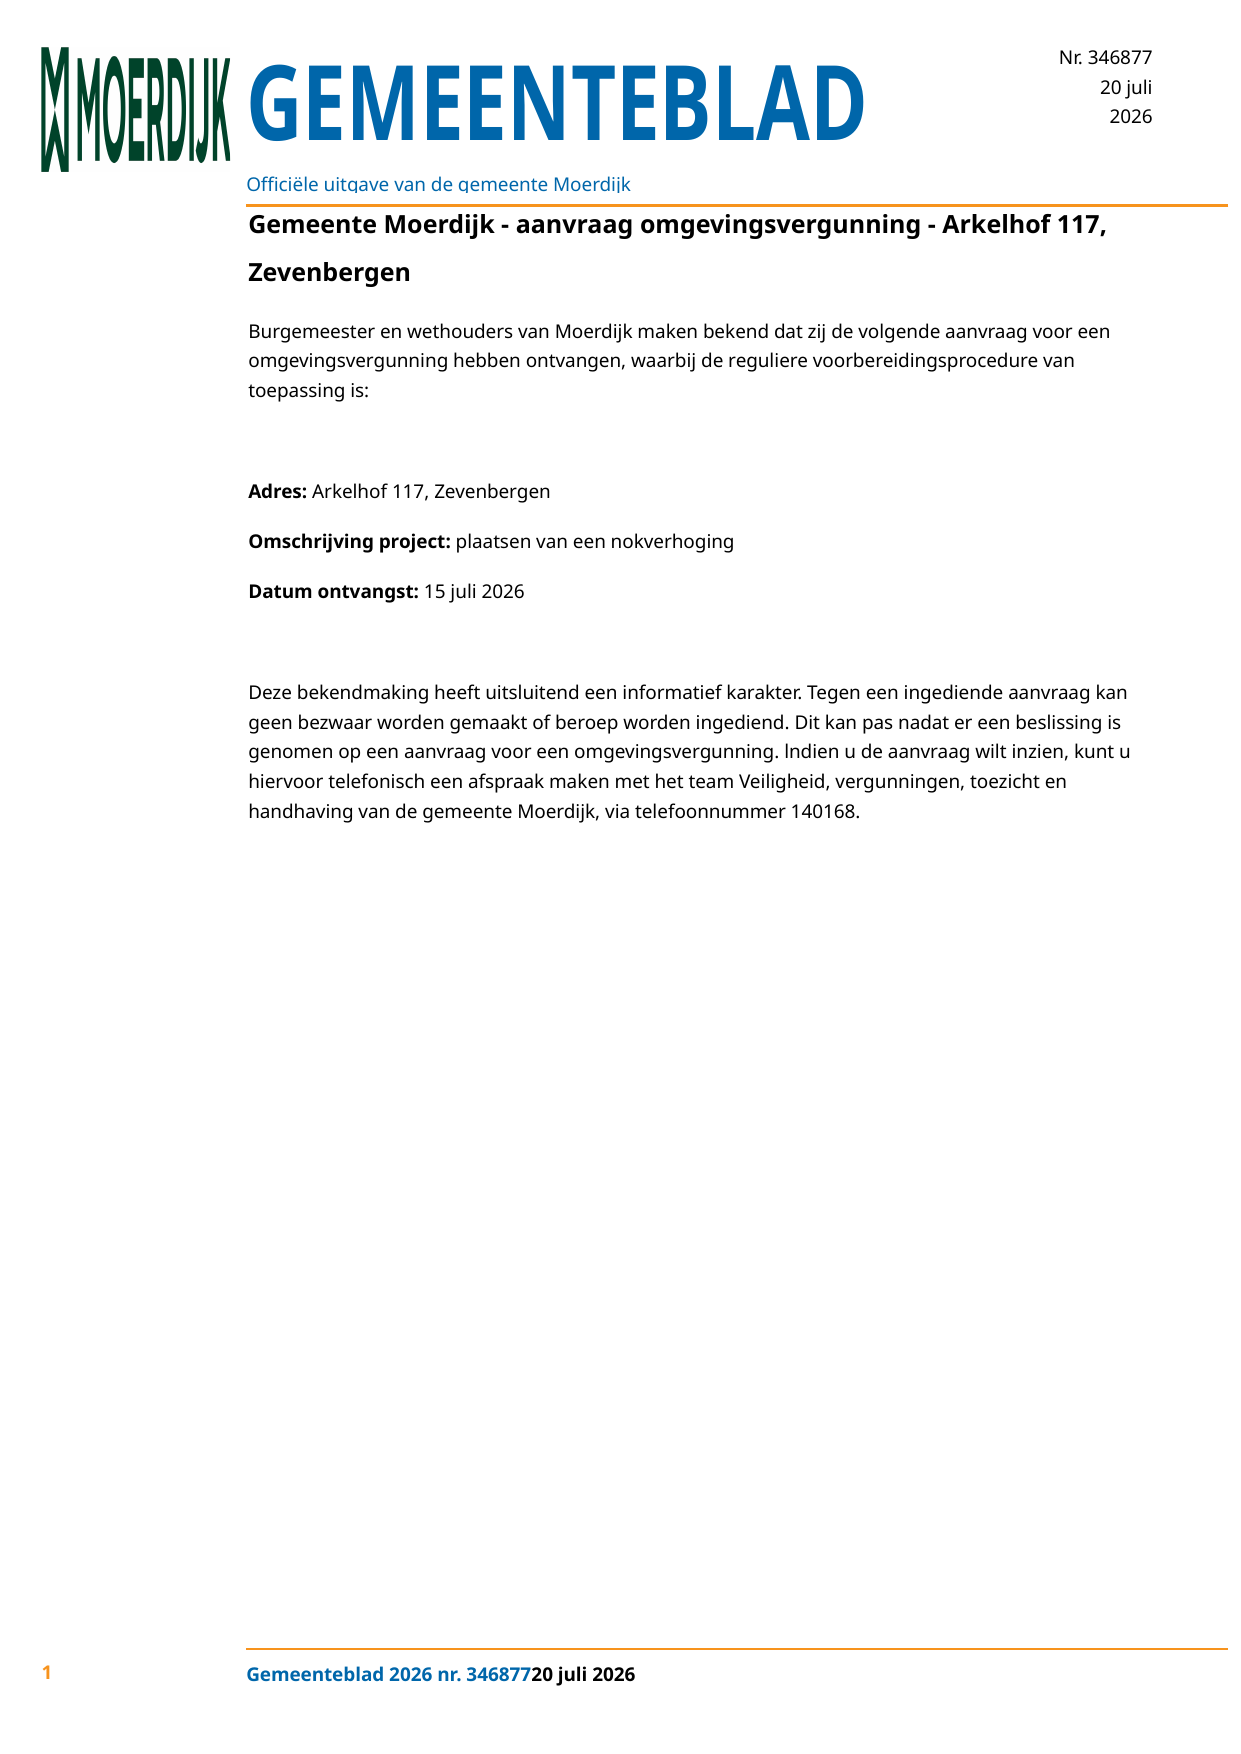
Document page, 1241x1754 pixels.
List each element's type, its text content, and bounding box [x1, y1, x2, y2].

text Datum ontvangst: 15 juli 2026 [248, 579, 1152, 604]
text Omschrijving project: plaatsen van een nokverhoging [248, 528, 1152, 554]
text Gemeente Moerdijk - aanvraag omgevingsvergunning - Arkelhof 117, Zevenbergen [248, 207, 1152, 288]
picture [41, 47, 231, 172]
text Burgemeester en wethouders van Moerdijk maken bekend dat zij de volgende aanvraag voor een omgevingsvergunning hebben ontvangen, waarbij de reguliere voorbereidingsprocedure van toepassing is: [248, 318, 1152, 403]
text Deze bekendmaking heeft uitsluitend een informatief karakter. Tegen een ingediende aanvraag kan geen bezwaar worden gemaakt of beroep worden ingediend. Dit kan pas nadat er een beslissing is genomen op een aanvraag voor een omgevingsvergunning. lndien u de aanvraag wilt inzien, kunt u hiervoor telefonisch een afspraak maken met het team Veiligheid, vergunningen, toezicht en handhaving van de gemeente Moerdijk, via telefoonnummer 140168. [248, 679, 1152, 824]
text Adres: Arkelhof 117, Zevenbergen [248, 478, 1152, 504]
